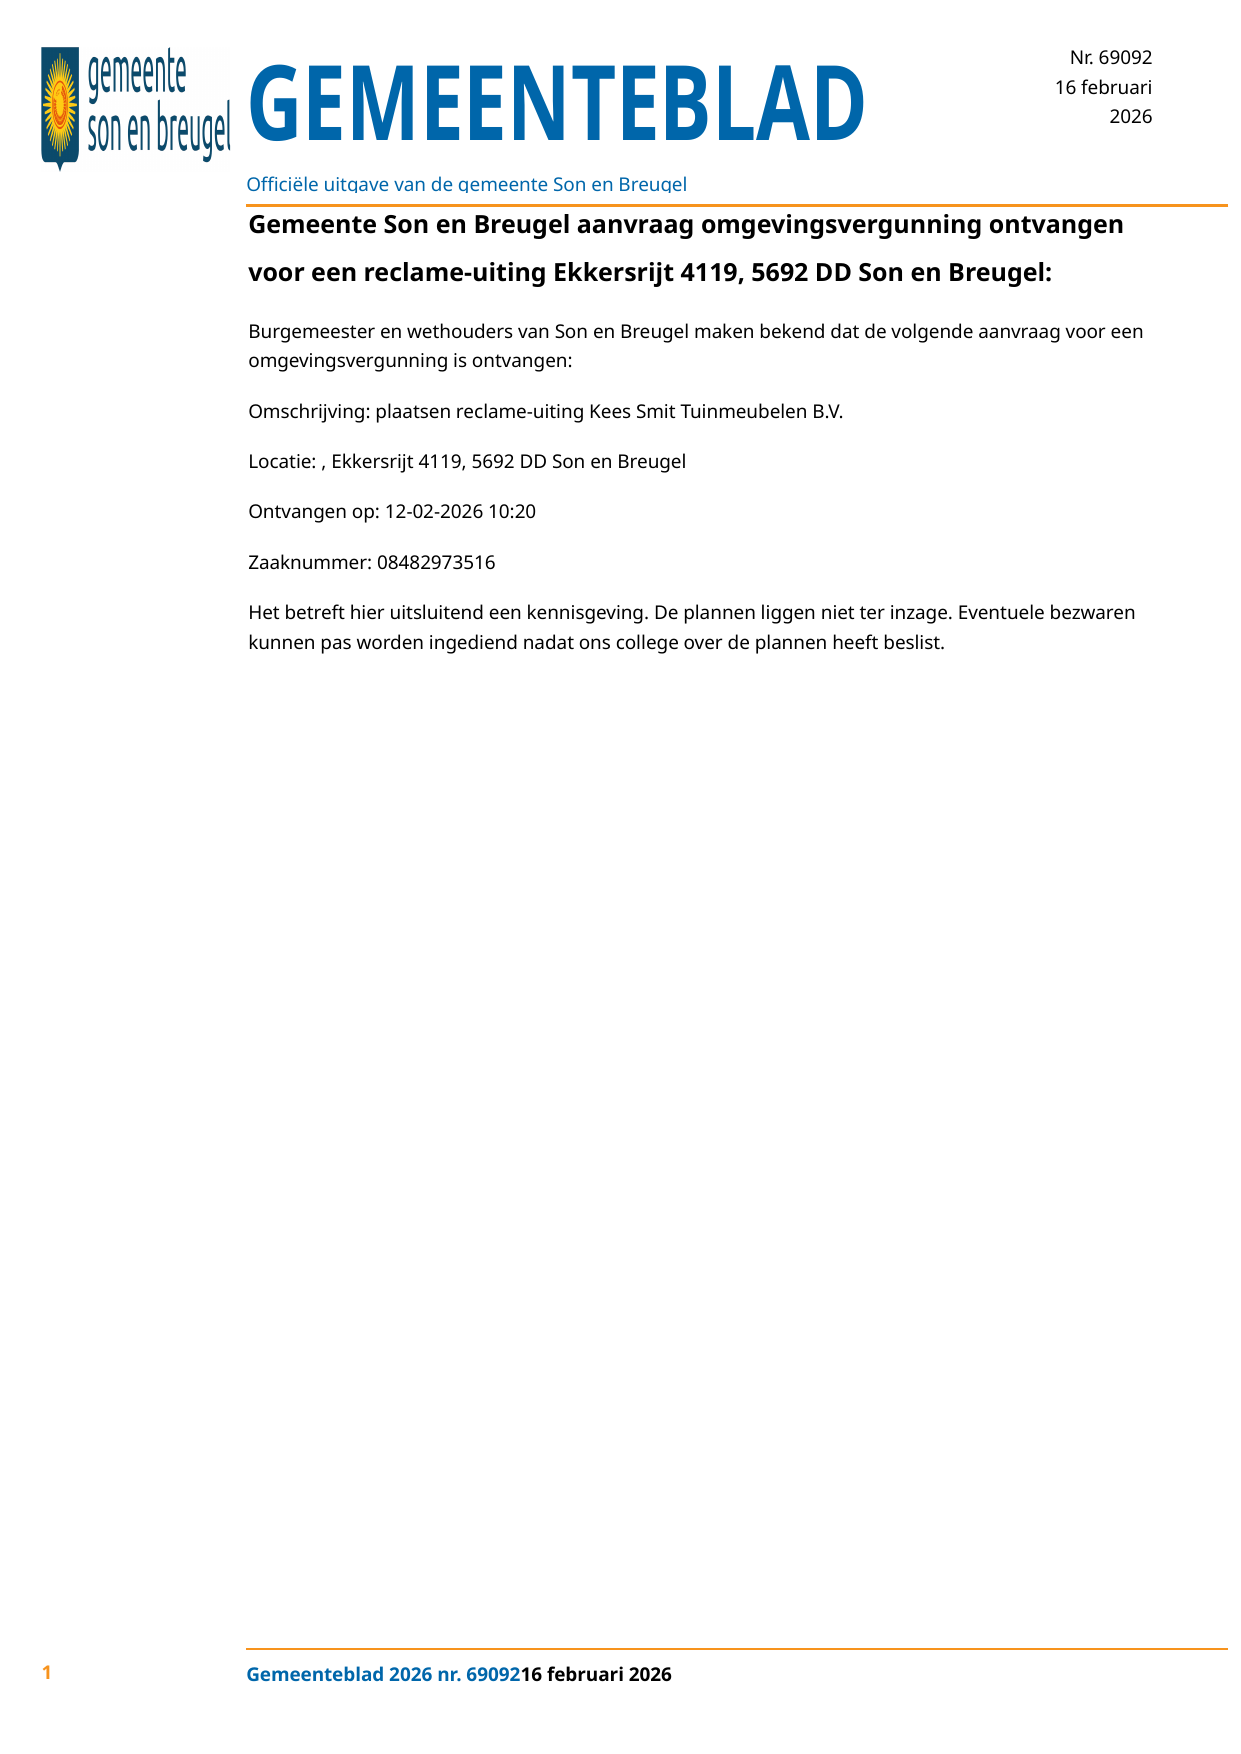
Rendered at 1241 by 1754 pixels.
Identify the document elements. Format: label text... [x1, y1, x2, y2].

text Ontvangen op: 12-02-2026 10:20 [248, 499, 1152, 524]
text Het betreft hier uitsluitend een kennisgeving. De plannen liggen niet ter inzage. Eventuele bezwaren kunnen pas worden ingediend nadat ons college over de plannen heeft beslist. [248, 599, 1152, 655]
text Locatie: , Ekkersrijt 4119, 5692 DD Son en Breugel [248, 448, 1152, 474]
text Burgemeester en wethouders van Son en Breugel maken bekend dat de volgende aanvraag voor een omgevingsvergunning is ontvangen: [248, 318, 1152, 373]
text Gemeente Son en Breugel aanvraag omgevingsvergunning ontvangen voor een reclame-uiting Ekkersrijt 4119, 5692 DD Son en Breugel: [248, 207, 1152, 288]
text Omschrijving: plaatsen reclame-uiting Kees Smit Tuinmeubelen B.V. [248, 398, 1152, 424]
text Zaaknummer: 08482973516 [248, 549, 1152, 575]
picture [41, 47, 231, 172]
